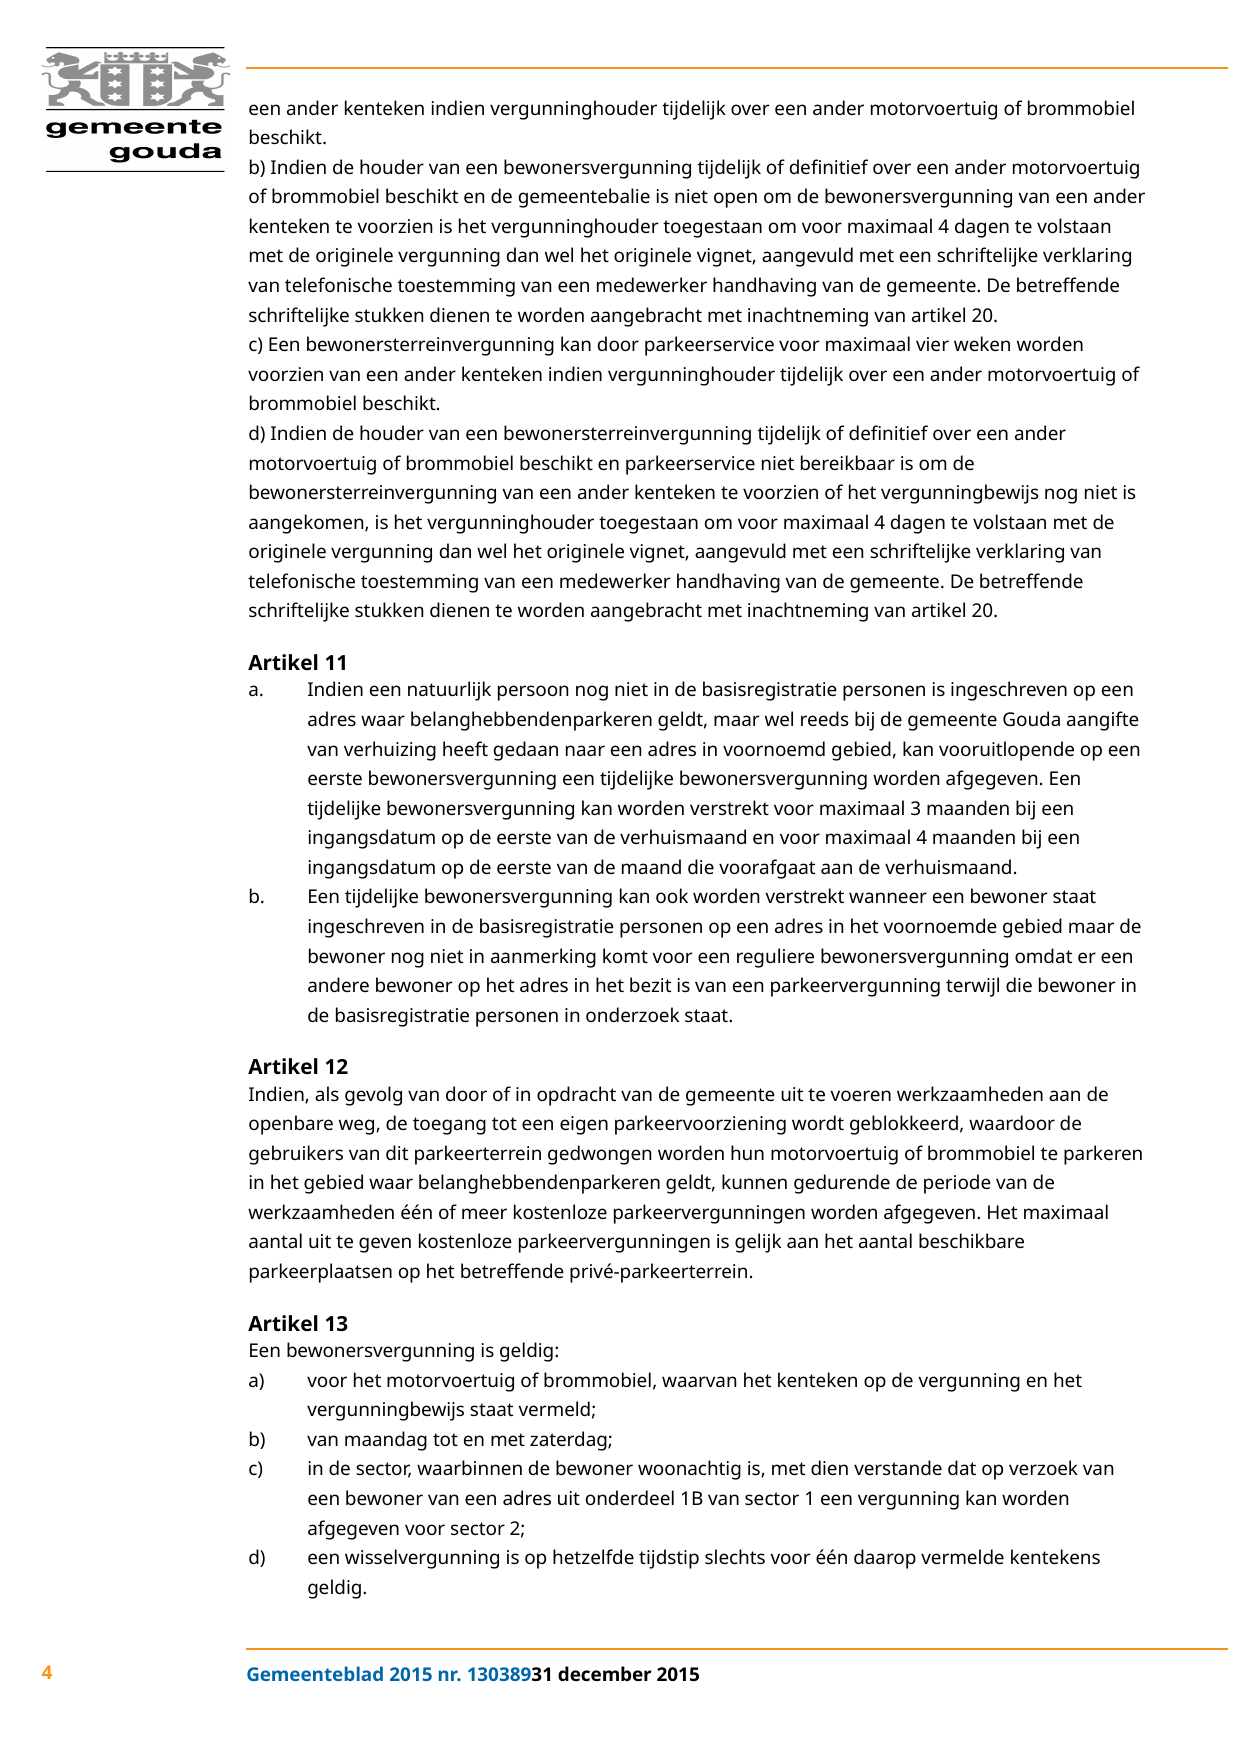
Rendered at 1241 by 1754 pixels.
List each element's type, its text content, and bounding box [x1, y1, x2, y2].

text Artikel 11 [248, 648, 1152, 677]
picture [41, 47, 231, 172]
list een wisselvergunning is op hetzelfde tijdstip slechts voor één daarop vermelde kentekens geldig. [248, 1544, 1152, 1599]
text d) Indien de houder van een bewonersterreinvergunning tijdelijk of definitief over een ander motorvoertuig of brommobiel beschikt en parkeerservice niet bereikbaar is om de bewonersterreinvergunning van een ander kenteken te voorzien of het vergunningbewijs nog niet is aangekomen, is het vergunninghouder toegestaan om voor maximaal 4 dagen te volstaan met de originele vergunning dan wel het originele vignet, aangevuld met een schriftelijke verklaring van telefonische toestemming van een medewerker handhaving van de gemeente. De betreffende schriftelijke stukken dienen te worden aangebracht met inachtneming van artikel 20. [248, 420, 1152, 623]
text c) Een bewonersterreinvergunning kan door parkeerservice voor maximaal vier weken worden voorzien van een ander kenteken indien vergunninghouder tijdelijk over een ander motorvoertuig of brommobiel beschikt. [248, 331, 1152, 416]
list Een tijdelijke bewonersvergunning kan ook worden verstrekt wanneer een bewoner staat ingeschreven in de basisregistratie personen op een adres in het voornoemde gebied maar de bewoner nog niet in aanmerking komt voor een reguliere bewonersvergunning omdat er een andere bewoner op het adres in het bezit is van een parkeervergunning terwijl die bewoner in de basisregistratie personen in onderzoek staat. [248, 884, 1152, 1028]
list voor het motorvoertuig of brommobiel, waarvan het kenteken op de vergunning en het vergunningbewijs staat vermeld; [248, 1367, 1152, 1422]
list van maandag tot en met zaterdag; [248, 1426, 1152, 1452]
list in de sector, waarbinnen de bewoner woonachtig is, met dien verstande dat op verzoek van een bewoner van een adres uit onderdeel 1B van sector 1 een vergunning kan worden afgegeven voor sector 2; [248, 1456, 1152, 1540]
text Artikel 13 [248, 1309, 1152, 1337]
text Artikel 12 [248, 1052, 1152, 1081]
text een ander kenteken indien vergunninghouder tijdelijk over een ander motorvoertuig of brommobiel beschikt. [248, 95, 1152, 150]
text Indien, als gevolg van door of in opdracht van de gemeente uit te voeren werkzaamheden aan de openbare weg, de toegang tot een eigen parkeervoorziening wordt geblokkeerd, waardoor de gebruikers van dit parkeerterrein gedwongen worden hun motorvoertuig of brommobiel te parkeren in het gebied waar belanghebbendenparkeren geldt, kunnen gedurende de periode van de werkzaamheden één of meer kostenloze parkeervergunningen worden afgegeven. Het maximaal aantal uit te geven kostenloze parkeervergunningen is gelijk aan het aantal beschikbare parkeerplaatsen op het betreffende privé-parkeerterrein. [248, 1081, 1152, 1284]
text Een bewonersvergunning is geldig: [248, 1337, 1152, 1363]
text b) Indien de houder van een bewonersvergunning tijdelijk of definitief over een ander motorvoertuig of brommobiel beschikt en de gemeentebalie is niet open om de bewonersvergunning van een ander kenteken te voorzien is het vergunninghouder toegestaan om voor maximaal 4 dagen te volstaan met de originele vergunning dan wel het originele vignet, aangevuld met een schriftelijke verklaring van telefonische toestemming van een medewerker handhaving van de gemeente. De betreffende schriftelijke stukken dienen te worden aangebracht met inachtneming van artikel 20. [248, 154, 1152, 328]
list Indien een natuurlijk persoon nog niet in de basisregistratie personen is ingeschreven op een adres waar belanghebbendenparkeren geldt, maar wel reeds bij de gemeente Gouda aangifte van verhuizing heeft gedaan naar een adres in voornoemd gebied, kan vooruitlopende op een eerste bewonersvergunning een tijdelijke bewonersvergunning worden afgegeven. Een tijdelijke bewonersvergunning kan worden verstrekt voor maximaal 3 maanden bij een ingangsdatum op de eerste van de verhuismaand en voor maximaal 4 maanden bij een ingangsdatum op de eerste van de maand die voorafgaat aan de verhuismaand. [248, 677, 1152, 880]
